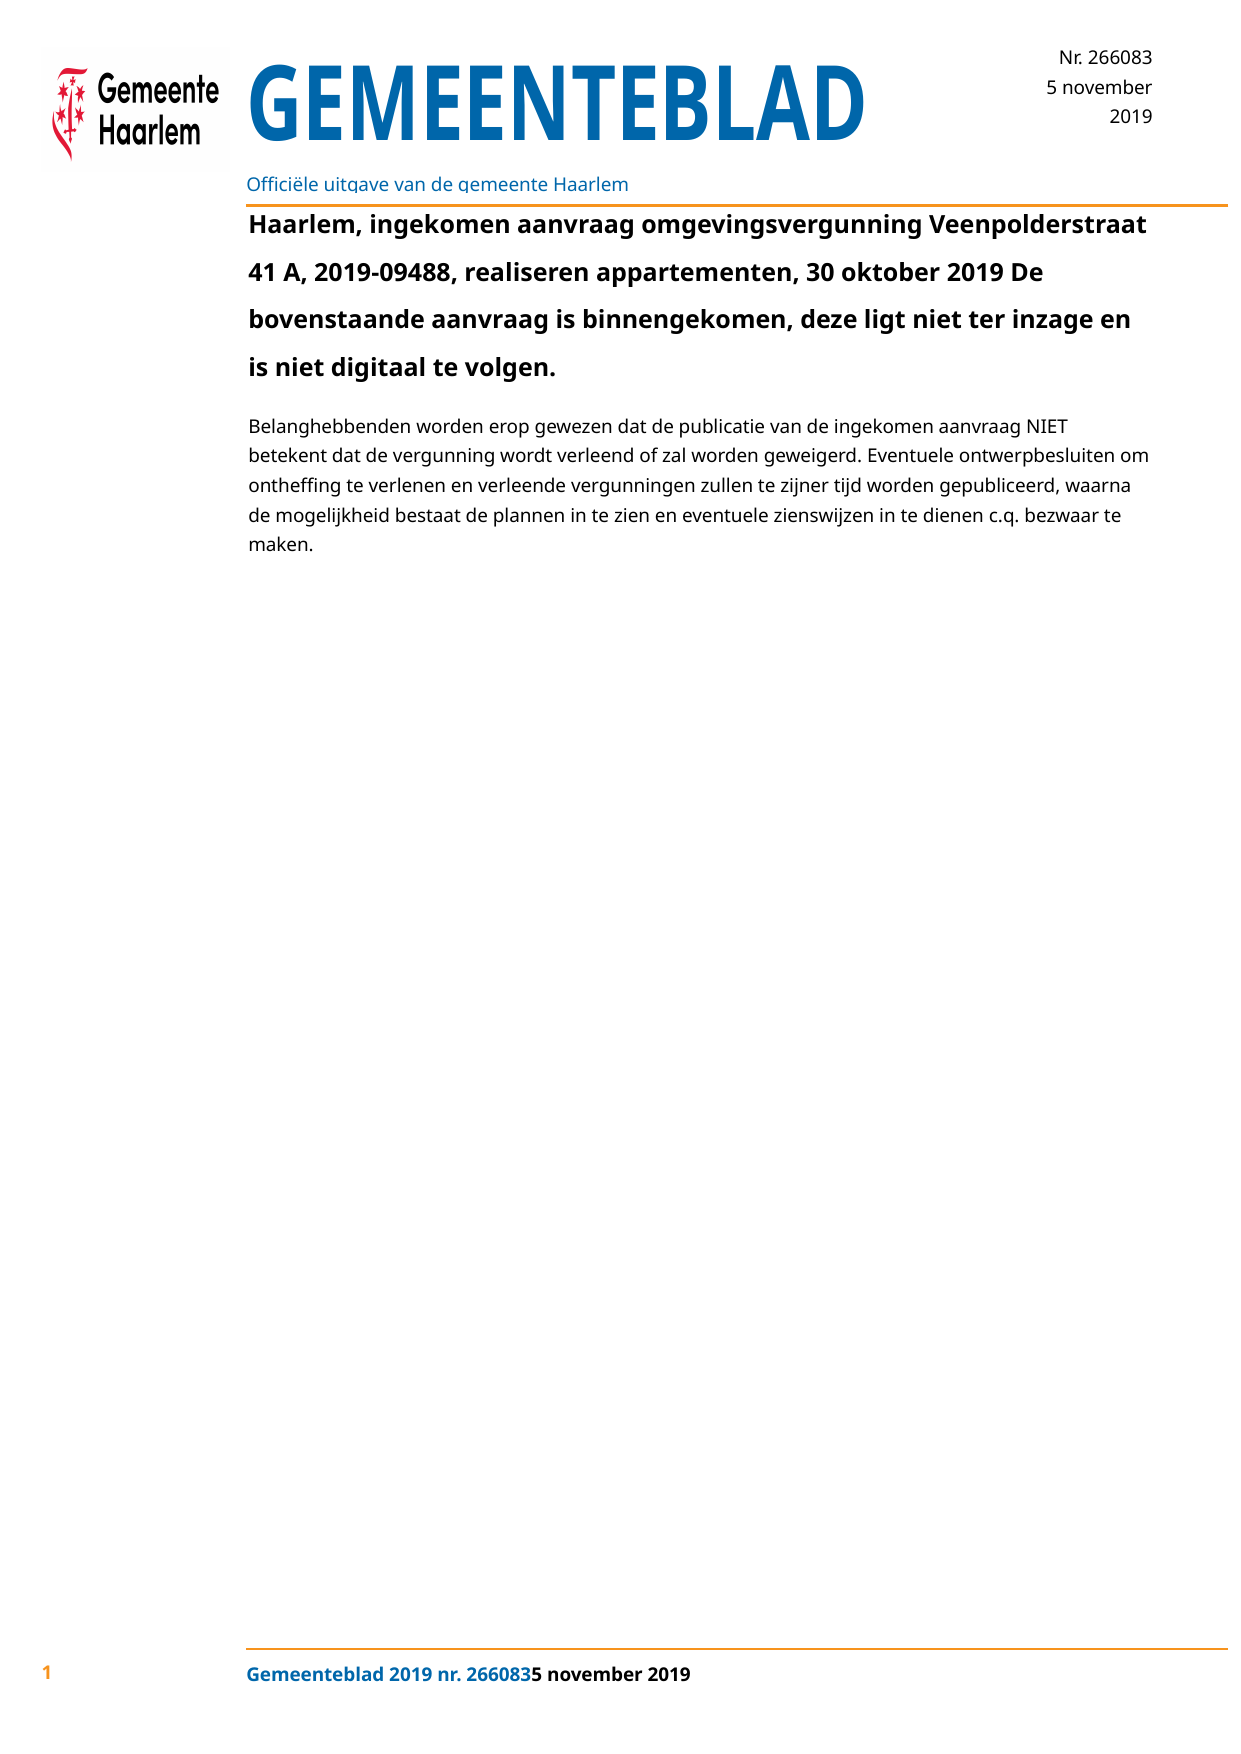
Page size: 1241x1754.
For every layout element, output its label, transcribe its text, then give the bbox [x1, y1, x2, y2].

text Belanghebbenden worden erop gewezen dat de publicatie van de ingekomen aanvraag NIET betekent dat de vergunning wordt verleend of zal worden geweigerd. Eventuele ontwerpbesluiten om ontheffing te verlenen en verleende vergunningen zullen te zijner tijd worden gepubliceerd, waarna de mogelijkheid bestaat de plannen in te zien en eventuele zienswijzen in te dienen c.q. bezwaar te maken. [248, 413, 1152, 557]
text Haarlem, ingekomen aanvraag omgevingsvergunning Veenpolderstraat 41 A, 2019-09488, realiseren appartementen, 30 oktober 2019 De bovenstaande aanvraag is binnengekomen, deze ligt niet ter inzage en is niet digitaal te volgen. [248, 207, 1152, 384]
picture [41, 47, 231, 172]
